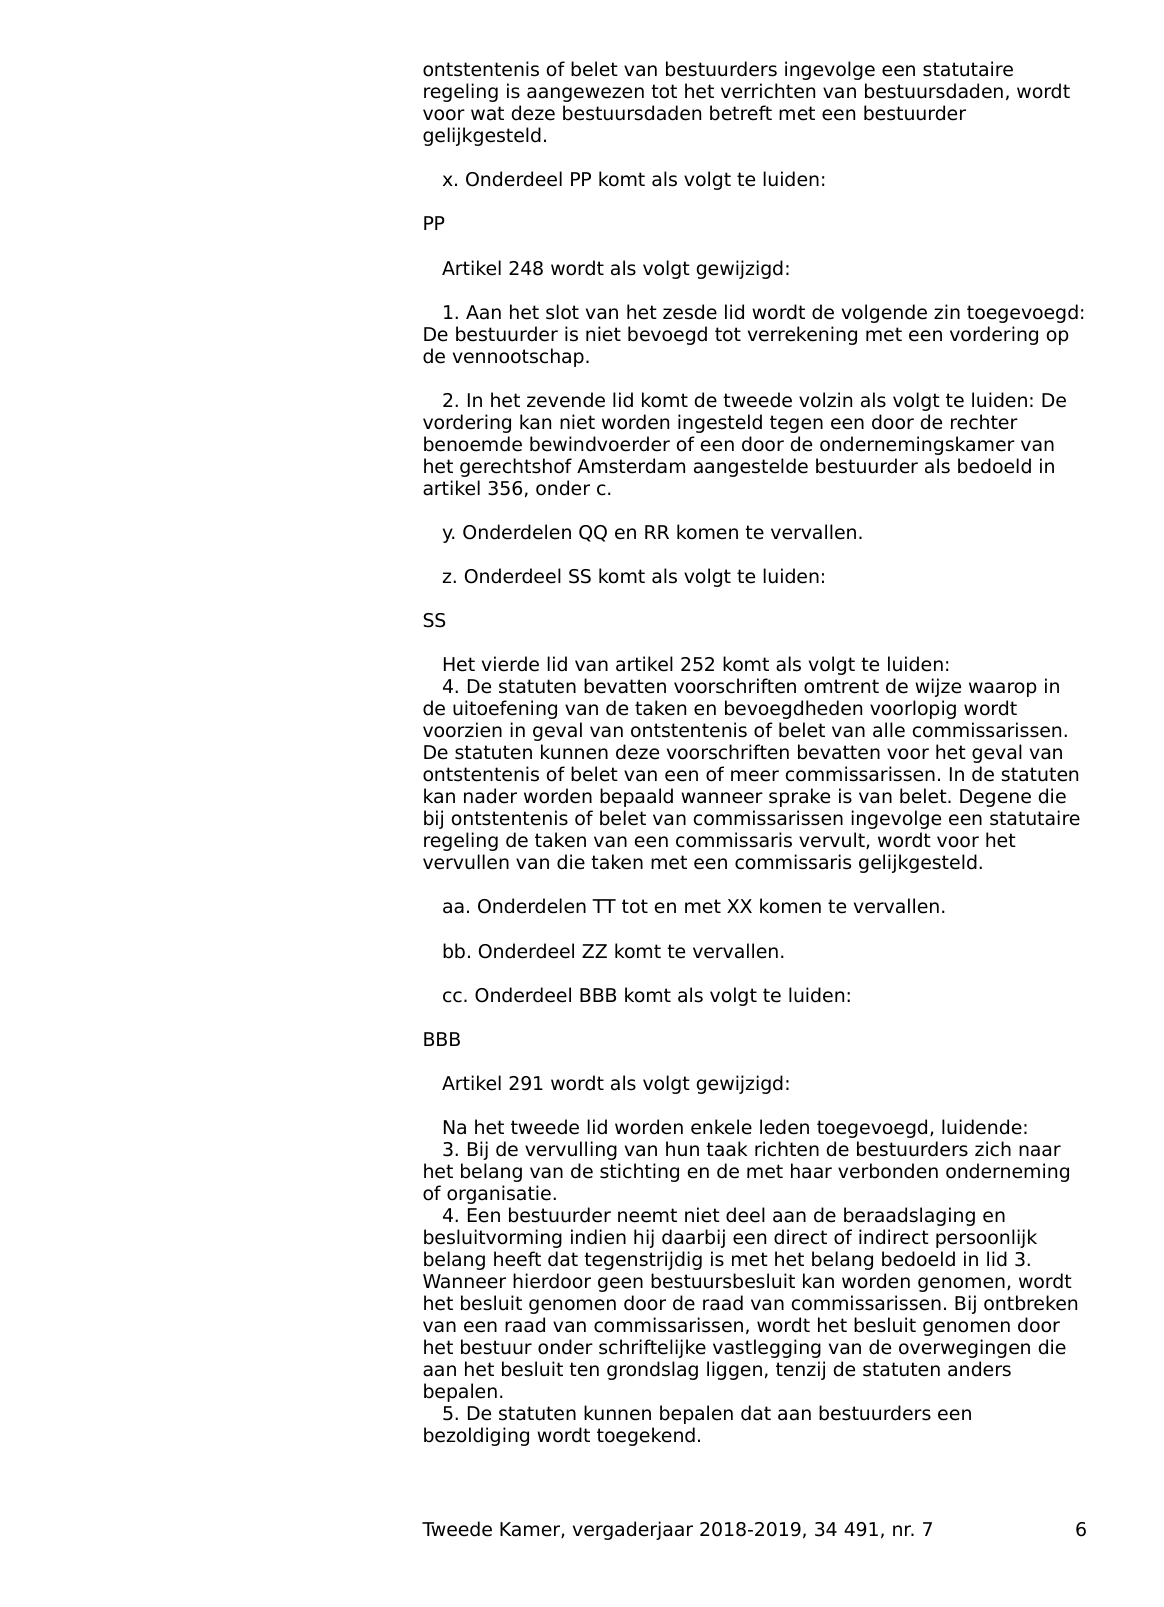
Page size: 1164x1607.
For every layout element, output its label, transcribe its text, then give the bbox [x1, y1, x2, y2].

text y. Onderdelen QQ en RR komen te vervallen. [422, 522, 1087, 544]
text 2. In het zevende lid komt de tweede volzin als volgt te luiden: De vordering kan niet worden ingesteld tegen een door de rechter benoemde bewindvoerder of een door de ondernemingskamer van het gerechtshof Amsterdam aangestelde bestuurder als bedoeld in artikel 356, onder c. [422, 390, 1087, 500]
text 4. De statuten bevatten voorschriften omtrent de wijze waarop in de uitoefening van de taken en bevoegdheden voorlopig wordt voorzien in geval van ontstentenis of belet van alle commissarissen. De statuten kunnen deze voorschriften bevatten voor het geval van ontstentenis of belet van een of meer commissarissen. In de statuten kan nader worden bepaald wanneer sprake is van belet. Degene die bij ontstentenis of belet van commissarissen ingevolge een statutaire regeling de taken van een commissaris vervult, wordt voor het vervullen van die taken met een commissaris gelijkgesteld. [422, 676, 1087, 874]
text cc. Onderdeel BBB komt als volgt te luiden: [422, 985, 1087, 1007]
text 5. De statuten kunnen bepalen dat aan bestuurders een bezoldiging wordt toegekend. [422, 1403, 1087, 1447]
text 1. Aan het slot van het zesde lid wordt de volgende zin toegevoegd: De bestuurder is niet bevoegd tot verrekening met een vordering op de vennootschap. [422, 302, 1087, 368]
text 4. Een bestuurder neemt niet deel aan de beraadslaging en besluitvorming indien hij daarbij een direct of indirect persoonlijk belang heeft dat tegenstrijdig is met het belang bedoeld in lid 3. Wanneer hierdoor geen bestuursbesluit kan worden genomen, wordt het besluit genomen door de raad van commissarissen. Bij ontbreken van een raad van commissarissen, wordt het besluit genomen door het bestuur onder schriftelijke vastlegging van de overwegingen die aan het besluit ten grondslag liggen, tenzij de statuten anders bepalen. [422, 1205, 1087, 1403]
text Het vierde lid van artikel 252 komt als volgt te luiden: [422, 654, 1087, 676]
text z. Onderdeel SS komt als volgt te luiden: [422, 566, 1087, 588]
text x. Onderdeel PP komt als volgt te luiden: [422, 169, 1087, 191]
subtitle BBB [422, 1029, 1087, 1051]
text ontstentenis of belet van bestuurders ingevolge een statutaire regeling is aangewezen tot het verrichten van bestuursdaden, wordt voor wat deze bestuursdaden betreft met een bestuurder gelijkgesteld. [422, 59, 1087, 147]
subtitle SS [422, 610, 1087, 632]
subtitle PP [422, 213, 1087, 235]
text Artikel 248 wordt als volgt gewijzigd: [422, 257, 1087, 279]
text Artikel 291 wordt als volgt gewijzigd: [422, 1073, 1087, 1095]
text Na het tweede lid worden enkele leden toegevoegd, luidende: [422, 1117, 1087, 1139]
text 3. Bij de vervulling van hun taak richten de bestuurders zich naar het belang van de stichting en de met haar verbonden onderneming of organisatie. [422, 1139, 1087, 1205]
text aa. Onderdelen TT tot en met XX komen te vervallen. [422, 896, 1087, 918]
text bb. Onderdeel ZZ komt te vervallen. [422, 941, 1087, 962]
